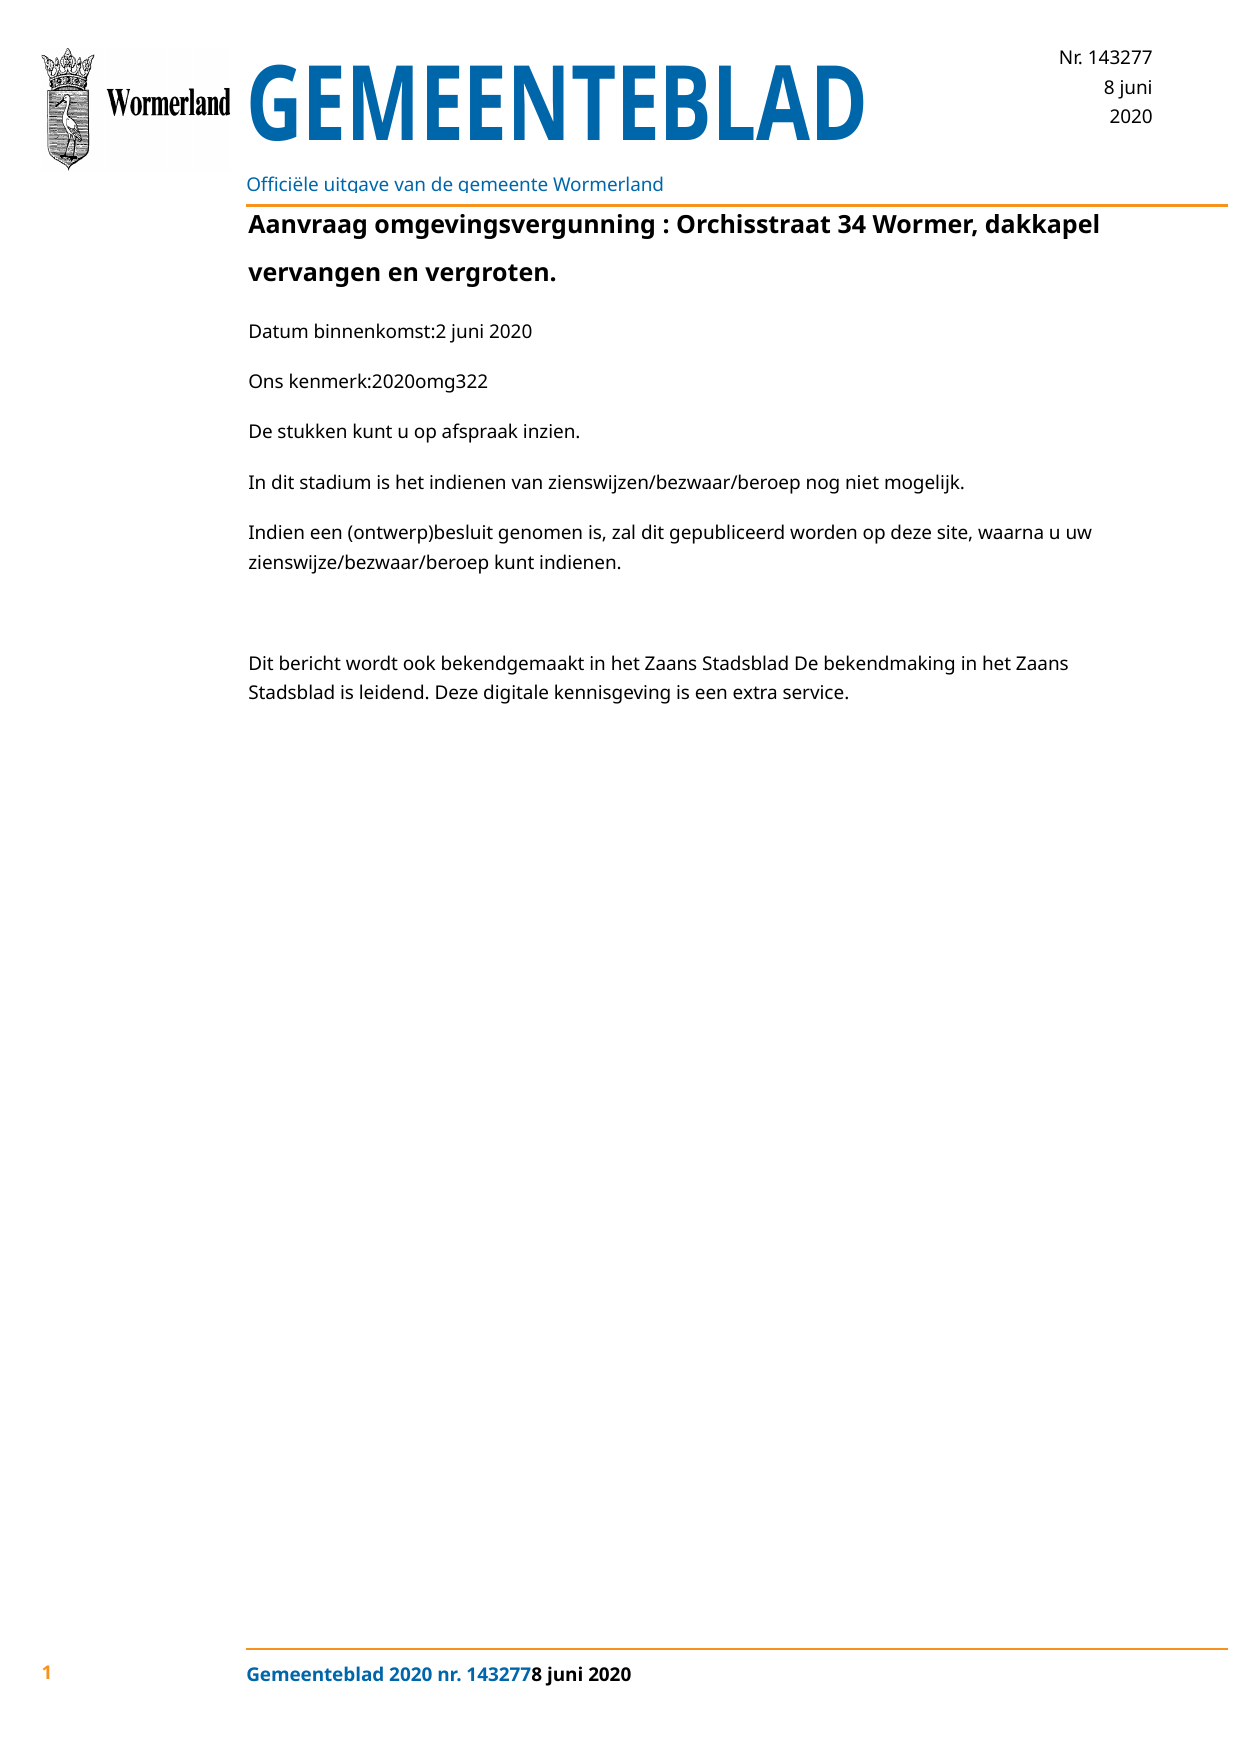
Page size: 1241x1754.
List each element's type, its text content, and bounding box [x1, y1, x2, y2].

text Indien een (ontwerp)besluit genomen is, zal dit gepubliceerd worden op deze site, waarna u uw zienswijze/bezwaar/beroep kunt indienen. [248, 519, 1152, 575]
text In dit stadium is het indienen van zienswijzen/bezwaar/beroep nog niet mogelijk. [248, 469, 1152, 495]
text De stukken kunt u op afspraak inzien. [248, 419, 1152, 444]
text Ons kenmerk:2020omg322 [248, 368, 1152, 394]
text Datum binnenkomst:2 juni 2020 [248, 318, 1152, 344]
text Dit bericht wordt ook bekendgemaakt in het Zaans Stadsblad De bekendmaking in het Zaans Stadsblad is leidend. Deze digitale kennisgeving is een extra service. [248, 650, 1152, 705]
picture [41, 47, 231, 172]
text Aanvraag omgevingsvergunning : Orchisstraat 34 Wormer, dakkapel vervangen en vergroten. [248, 207, 1152, 288]
